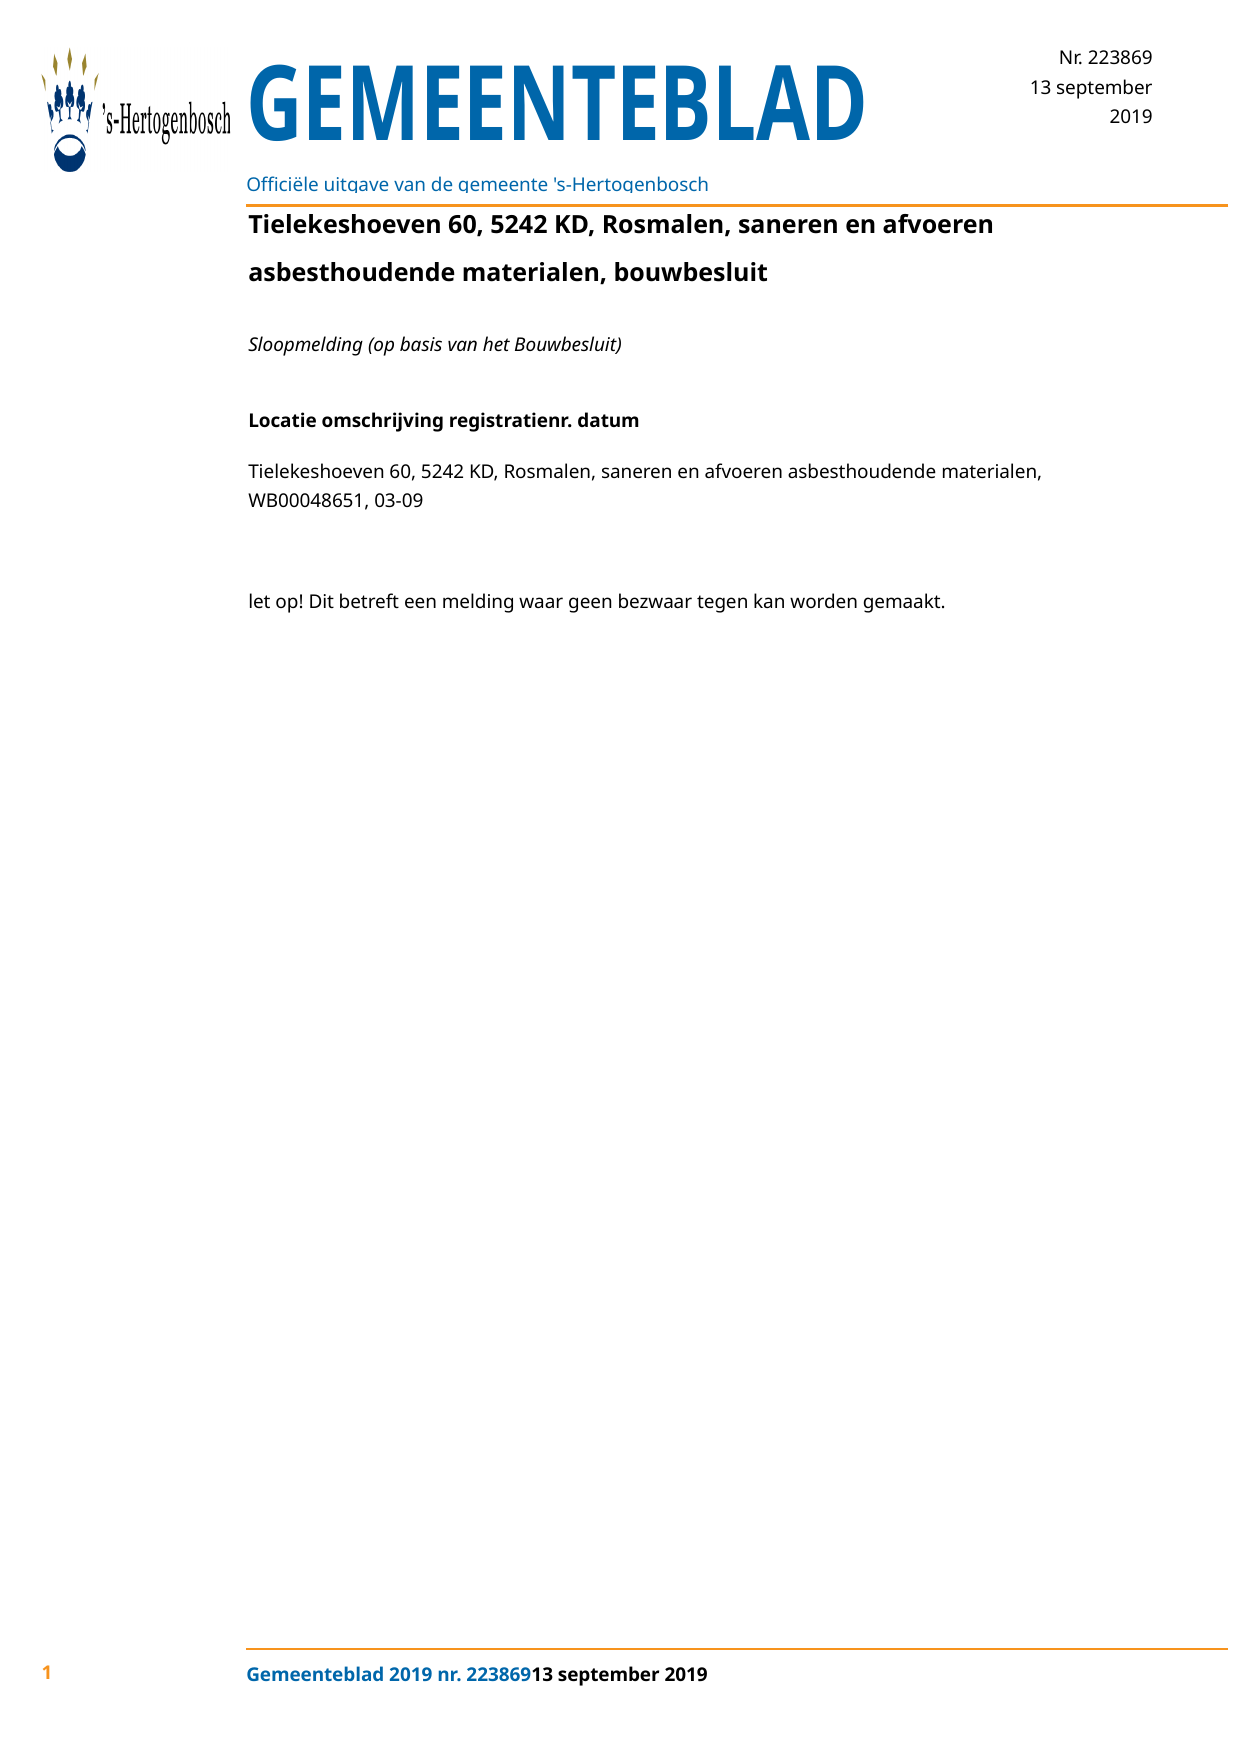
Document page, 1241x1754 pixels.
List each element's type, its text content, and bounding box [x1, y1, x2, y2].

text Tielekeshoeven 60, 5242 KD, Rosmalen, saneren en afvoeren asbesthoudende materialen, WB00048651, 03-09 [248, 458, 1152, 513]
text Sloopmelding (op basis van het Bouwbesluit) [248, 331, 1152, 357]
text Tielekeshoeven 60, 5242 KD, Rosmalen, saneren en afvoeren asbesthoudende materialen, bouwbesluit [248, 207, 1152, 288]
text let op! Dit betreft een melding waar geen bezwaar tegen kan worden gemaakt. [248, 588, 1152, 614]
picture [41, 47, 231, 172]
text Locatie omschrijving registratienr. datum [248, 408, 1152, 433]
